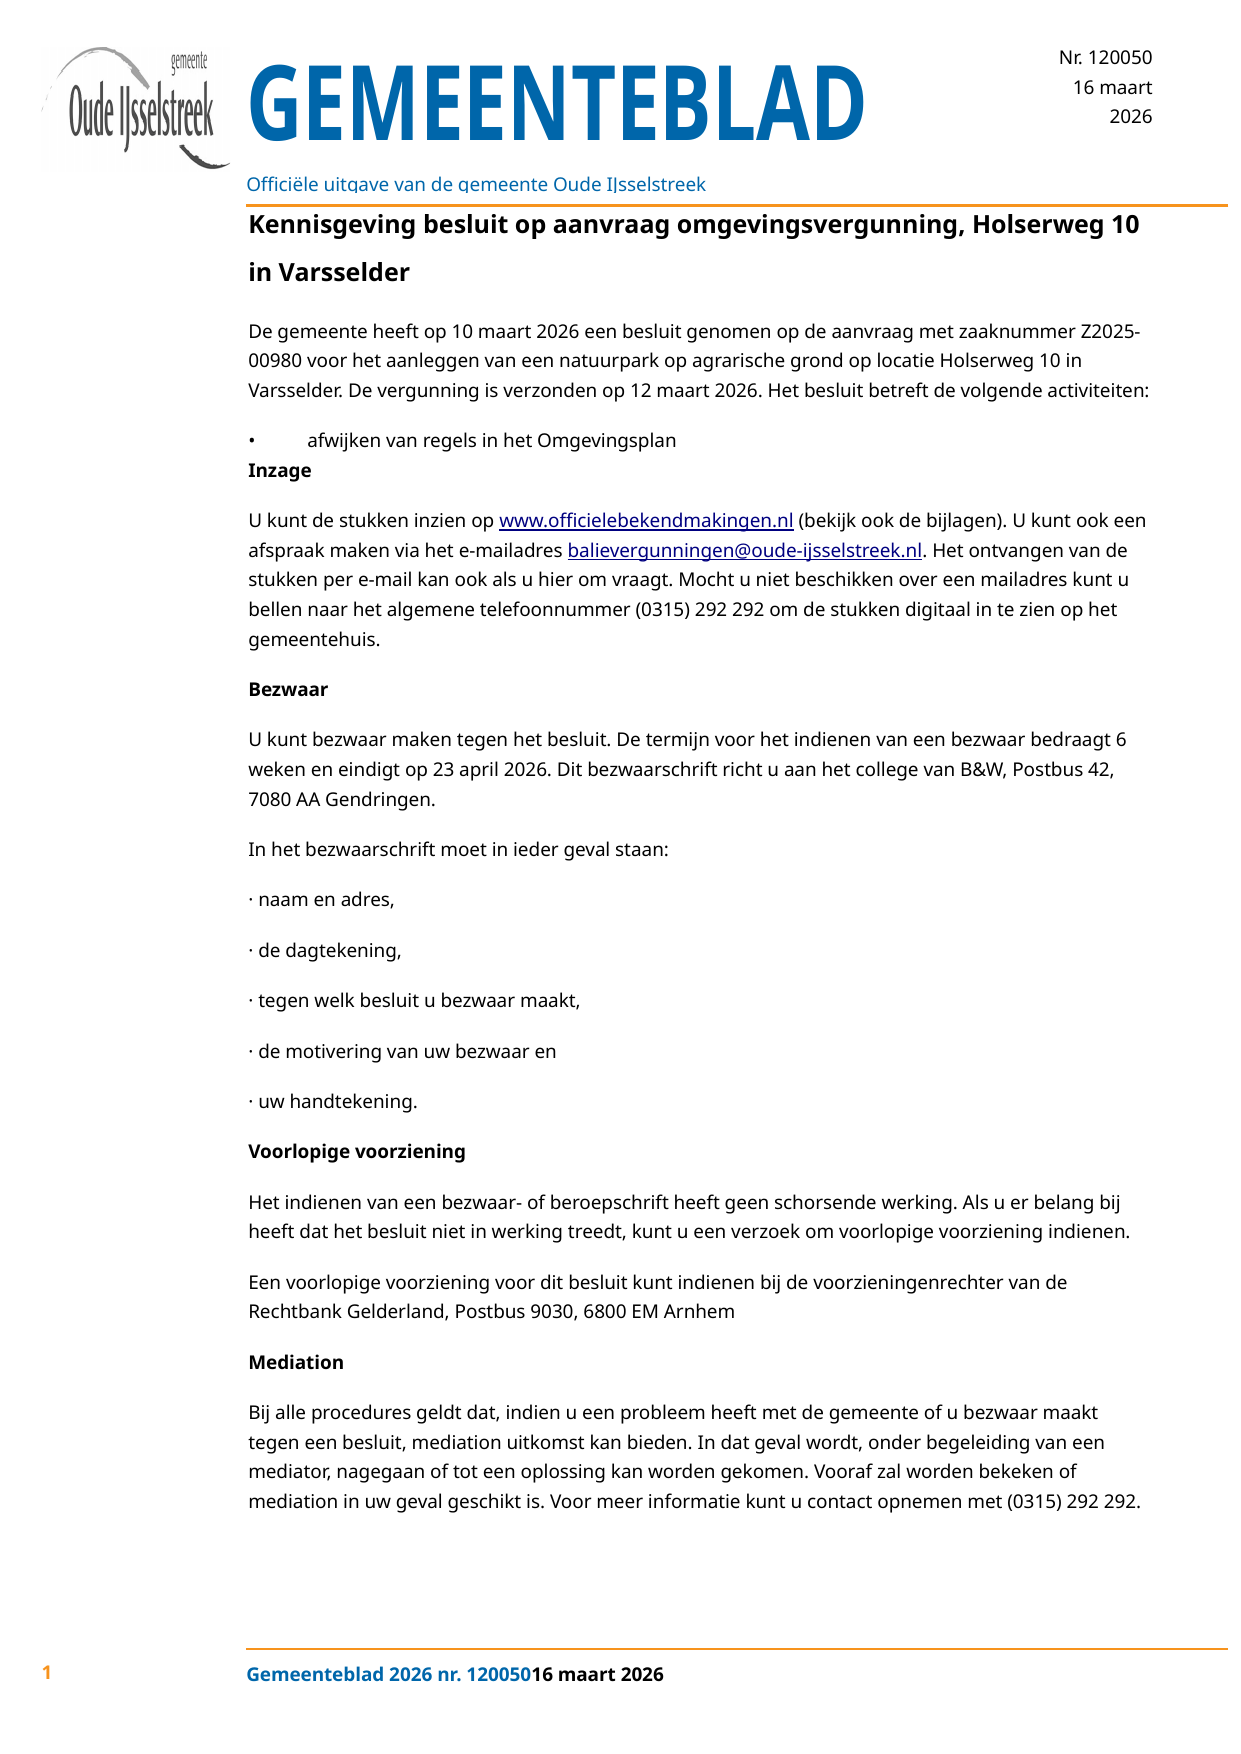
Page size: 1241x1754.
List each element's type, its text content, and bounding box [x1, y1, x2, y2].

picture [41, 47, 231, 172]
text Voorlopige voorziening [248, 1139, 1152, 1164]
list afwijken van regels in het Omgevingsplan [248, 427, 1152, 453]
text Bij alle procedures geldt dat, indien u een probleem heeft met de gemeente of u bezwaar maakt tegen een besluit, mediation uitkomst kan bieden. In dat geval wordt, onder begeleiding van een mediator, nagegaan of tot een oplossing kan worden gekomen. Vooraf zal worden bekeken of mediation in uw geval geschikt is. Voor meer informatie kunt u contact opnemen met (0315) 292 292. [248, 1399, 1152, 1514]
text Bezwaar [248, 676, 1152, 702]
text · naam en adres, [248, 887, 1152, 912]
text Een voorlopige voorziening voor dit besluit kunt indienen bij de voorzieningenrechter van de Rechtbank Gelderland, Postbus 9030, 6800 EM Arnhem [248, 1269, 1152, 1324]
text Mediation [248, 1349, 1152, 1375]
text Kennisgeving besluit op aanvraag omgevingsvergunning, Holserweg 10 in Varsselder [248, 207, 1152, 288]
text Het indienen van een bezwaar- of beroepschrift heeft geen schorsende werking. Als u er belang bij heeft dat het besluit niet in werking treedt, kunt u een verzoek om voorlopige voorziening indienen. [248, 1189, 1152, 1244]
text De gemeente heeft op 10 maart 2026 een besluit genomen op de aanvraag met zaaknummer Z2025-00980 voor het aanleggen van een natuurpark op agrarische grond op locatie Holserweg 10 in Varsselder. De vergunning is verzonden op 12 maart 2026. Het besluit betreft de volgende activiteiten: [248, 318, 1152, 403]
text U kunt bezwaar maken tegen het besluit. De termijn voor het indienen van een bezwaar bedraagt 6 weken en eindigt op 23 april 2026. Dit bezwaarschrift richt u aan het college van B&W, Postbus 42, 7080 AA Gendringen. [248, 727, 1152, 812]
text Inzage [248, 457, 1152, 483]
text · de motivering van uw bezwaar en [248, 1038, 1152, 1064]
text · tegen welk besluit u bezwaar maakt, [248, 987, 1152, 1013]
text U kunt de stukken inzien op www.officielebekendmakingen.nl (bekijk ook de bijlagen). U kunt ook een afspraak maken via het e-mailadres balievergunningen@oude-ijsselstreek.nl. Het ontvangen van de stukken per e-mail kan ook als u hier om vraagt. Mocht u niet beschikken over een mailadres kunt u bellen naar het algemene telefoonnummer (0315) 292 292 om de stukken digitaal in te zien op het gemeentehuis. [248, 507, 1152, 652]
text · de dagtekening, [248, 937, 1152, 963]
text In het bezwaarschrift moet in ieder geval staan: [248, 836, 1152, 862]
text · uw handtekening. [248, 1088, 1152, 1114]
